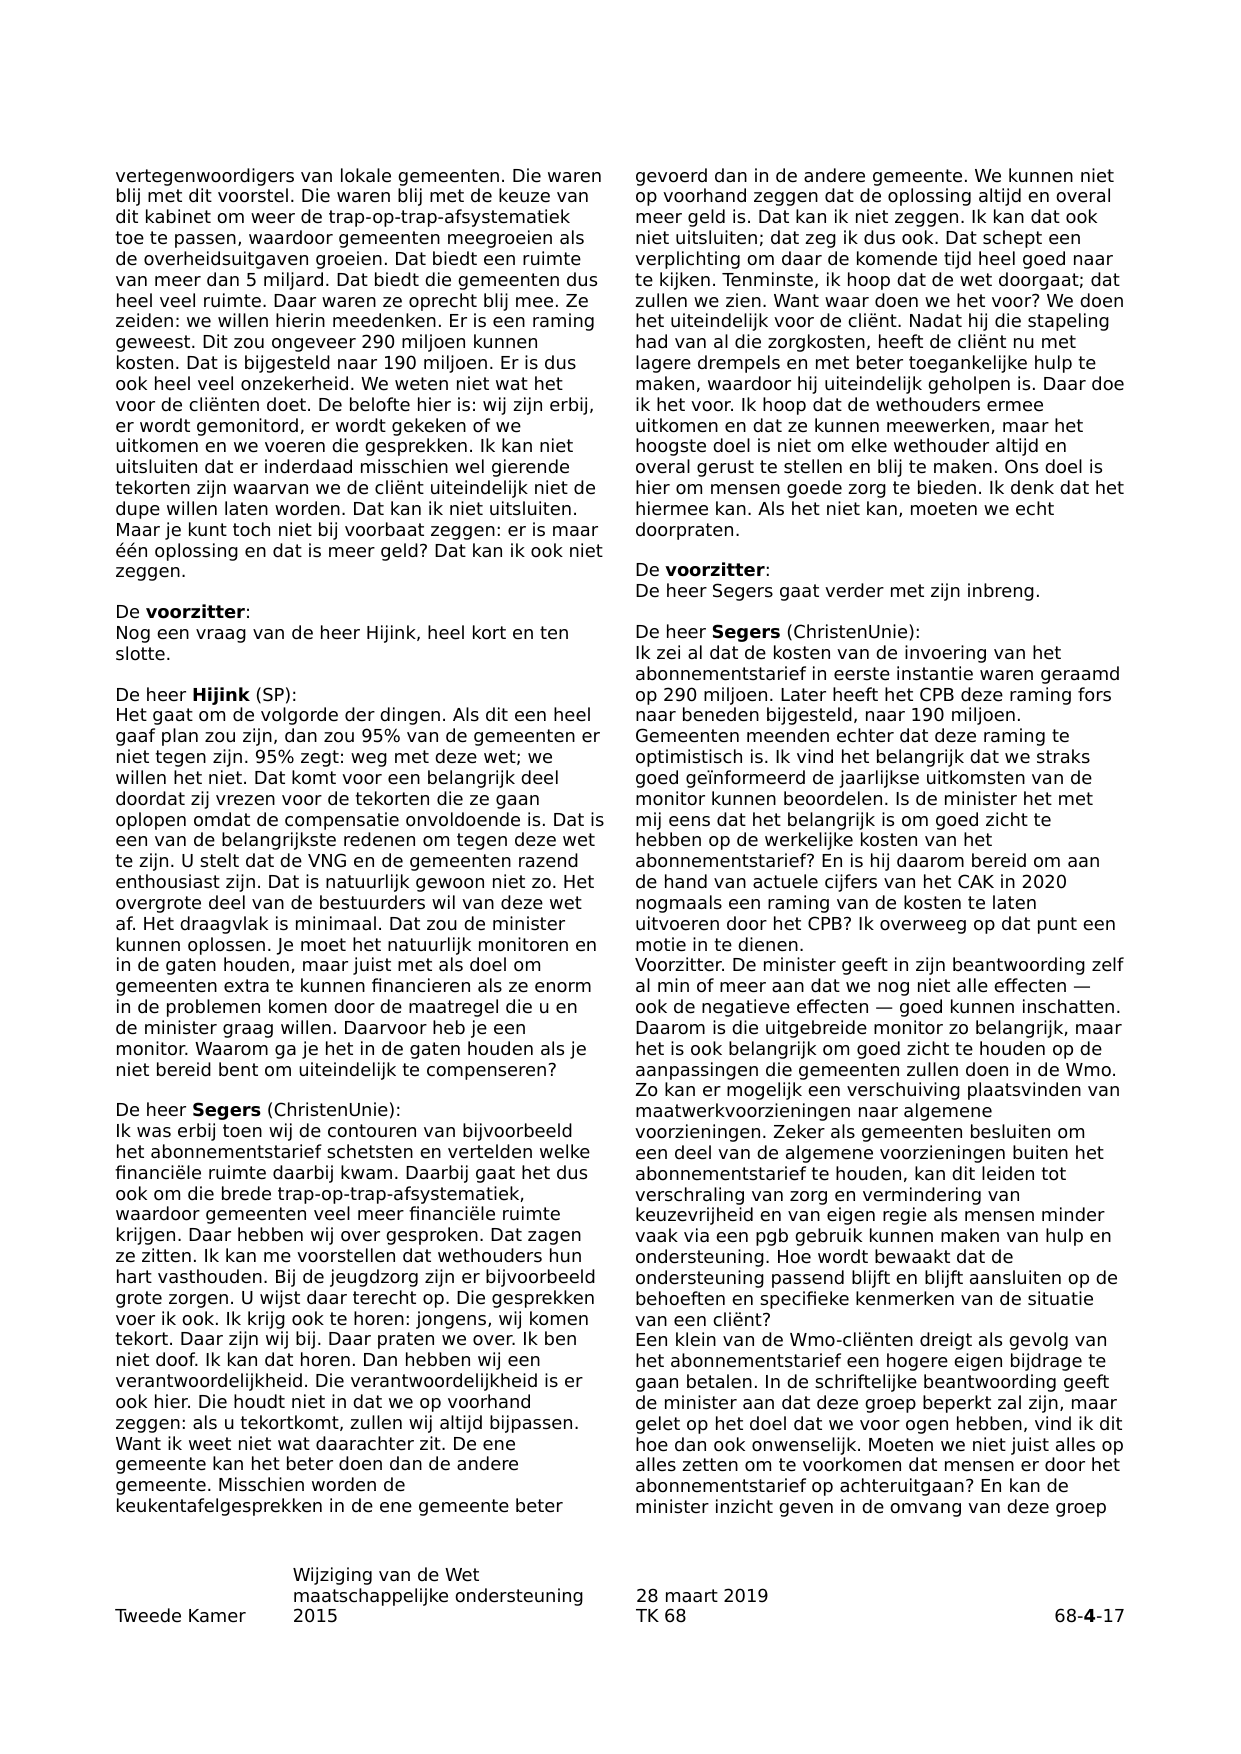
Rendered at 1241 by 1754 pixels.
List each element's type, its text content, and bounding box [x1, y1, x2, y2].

text Ik was erbij toen wij de contouren van bijvoorbeeld het abonnementstarief schetsten en vertelden welke financiële ruimte daarbij kwam. Daarbij gaat het dus ook om die brede trap-op-trap-afsystematiek, waardoor gemeenten veel meer financiële ruimte krijgen. Daar hebben wij over gesproken. Dat zagen ze zitten. Ik kan me voorstellen dat wethouders hun hart vasthouden. Bij de jeugdzorg zijn er bijvoorbeeld grote zorgen. U wijst daar terecht op. Die gesprekken voer ik ook. Ik krijg ook te horen: jongens, wij komen tekort. Daar zijn wij bij. Daar praten we over. Ik ben niet doof. Ik kan dat horen. Dan hebben wij een verantwoordelijkheid. Die verantwoordelijkheid is er ook hier. Die houdt niet in dat we op voorhand zeggen: als u tekortkomt, zullen wij altijd bijpassen. Want ik weet niet wat daarachter zit. De ene gemeente kan het beter doen dan de andere gemeente. Misschien worden de keukentafelgesprekken in de ene gemeente beter [115, 1121, 605, 1517]
text Ik zei al dat de kosten van de invoering van het abonnementstarief in eerste instantie waren geraamd op 290 miljoen. Later heeft het CPB deze raming fors naar beneden bijgesteld, naar 190 miljoen. Gemeenten meenden echter dat deze raming te optimistisch is. Ik vind het belangrijk dat we straks goed geïnformeerd de jaarlijkse uitkomsten van de monitor kunnen beoordelen. Is de minister het met mij eens dat het belangrijk is om goed zicht te hebben op de werkelijke kosten van het abonnementstarief? En is hij daarom bereid om aan de hand van actuele cijfers van het CAK in 2020 nogmaals een raming van de kosten te laten uitvoeren door het CPB? Ik overweeg op dat punt een motie in te dienen. [635, 643, 1125, 955]
text De heer Segers (ChristenUnie): [115, 1100, 605, 1121]
text De heer Segers gaat verder met zijn inbreng. [635, 581, 1125, 602]
text Nog een vraag van de heer Hijink, heel kort en ten slotte. [115, 623, 605, 664]
text De voorzitter: [115, 602, 605, 623]
text gevoerd dan in de andere gemeente. We kunnen niet op voorhand zeggen dat de oplossing altijd en overal meer geld is. Dat kan ik niet zeggen. Ik kan dat ook niet uitsluiten; dat zeg ik dus ook. Dat schept een verplichting om daar de komende tijd heel goed naar te kijken. Tenminste, ik hoop dat de wet doorgaat; dat zullen we zien. Want waar doen we het voor? We doen het uiteindelijk voor de cliënt. Nadat hij die stapeling had van al die zorgkosten, heeft de cliënt nu met lagere drempels en met beter toegankelijke hulp te maken, waardoor hij uiteindelijk geholpen is. Daar doe ik het voor. Ik hoop dat de wethouders ermee uitkomen en dat ze kunnen meewerken, maar het hoogste doel is niet om elke wethouder altijd en overal gerust te stellen en blij te maken. Ons doel is hier om mensen goede zorg te bieden. Ik denk dat het hiermee kan. Als het niet kan, moeten we echt doorpraten. [635, 165, 1125, 540]
text Voorzitter. De minister geeft in zijn beantwoording zelf al min of meer aan dat we nog niet alle effecten — ook de negatieve effecten — goed kunnen inschatten. Daarom is die uitgebreide monitor zo belangrijk, maar het is ook belangrijk om goed zicht te houden op de aanpassingen die gemeenten zullen doen in de Wmo. Zo kan er mogelijk een verschuiving plaatsvinden van maatwerkvoorzieningen naar algemene voorzieningen. Zeker als gemeenten besluiten om een deel van de algemene voorzieningen buiten het abonnementstarief te houden, kan dit leiden tot verschraling van zorg en vermindering van keuzevrijheid en van eigen regie als mensen minder vaak via een pgb gebruik kunnen maken van hulp en ondersteuning. Hoe wordt bewaakt dat de ondersteuning passend blijft en blijft aansluiten op de behoeften en specifieke kenmerken van de situatie van een cliënt? [635, 955, 1125, 1330]
text Een klein van de Wmo-cliënten dreigt als gevolg van het abonnementstarief een hogere eigen bijdrage te gaan betalen. In de schriftelijke beantwoording geeft de minister aan dat deze groep beperkt zal zijn, maar gelet op het doel dat we voor ogen hebben, vind ik dit hoe dan ook onwenselijk. Moeten we niet juist alles op alles zetten om te voorkomen dat mensen er door het abonnementstarief op achteruitgaan? En kan de minister inzicht geven in de omvang van deze groep [635, 1330, 1125, 1518]
text vertegenwoordigers van lokale gemeenten. Die waren blij met dit voorstel. Die waren blij met de keuze van dit kabinet om weer de trap-op-trap-afsystematiek toe te passen, waardoor gemeenten meegroeien als de overheidsuitgaven groeien. Dat biedt een ruimte van meer dan 5 miljard. Dat biedt die gemeenten dus heel veel ruimte. Daar waren ze oprecht blij mee. Ze zeiden: we willen hierin meedenken. Er is een raming geweest. Dit zou ongeveer 290 miljoen kunnen kosten. Dat is bijgesteld naar 190 miljoen. Er is dus ook heel veel onzekerheid. We weten niet wat het voor de cliënten doet. De belofte hier is: wij zijn erbij, er wordt gemonitord, er wordt gekeken of we uitkomen en we voeren die gesprekken. Ik kan niet uitsluiten dat er inderdaad misschien wel gierende tekorten zijn waarvan we de cliënt uiteindelijk niet de dupe willen laten worden. Dat kan ik niet uitsluiten. Maar je kunt toch niet bij voorbaat zeggen: er is maar één oplossing en dat is meer geld? Dat kan ik ook niet zeggen. [115, 165, 605, 582]
text Het gaat om de volgorde der dingen. Als dit een heel gaaf plan zou zijn, dan zou 95% van de gemeenten er niet tegen zijn. 95% zegt: weg met deze wet; we willen het niet. Dat komt voor een belangrijk deel doordat zij vrezen voor de tekorten die ze gaan oplopen omdat de compensatie onvoldoende is. Dat is een van de belangrijkste redenen om tegen deze wet te zijn. U stelt dat de VNG en de gemeenten razend enthousiast zijn. Dat is natuurlijk gewoon niet zo. Het overgrote deel van de bestuurders wil van deze wet af. Het draagvlak is minimaal. Dat zou de minister kunnen oplossen. Je moet het natuurlijk monitoren en in de gaten houden, maar juist met als doel om gemeenten extra te kunnen financieren als ze enorm in de problemen komen door de maatregel die u en de minister graag willen. Daarvoor heb je een monitor. Waarom ga je het in de gaten houden als je niet bereid bent om uiteindelijk te compenseren? [115, 705, 605, 1080]
text De heer Hijink (SP): [115, 684, 605, 705]
text De heer Segers (ChristenUnie): [635, 622, 1125, 643]
text De voorzitter: [635, 560, 1125, 581]
